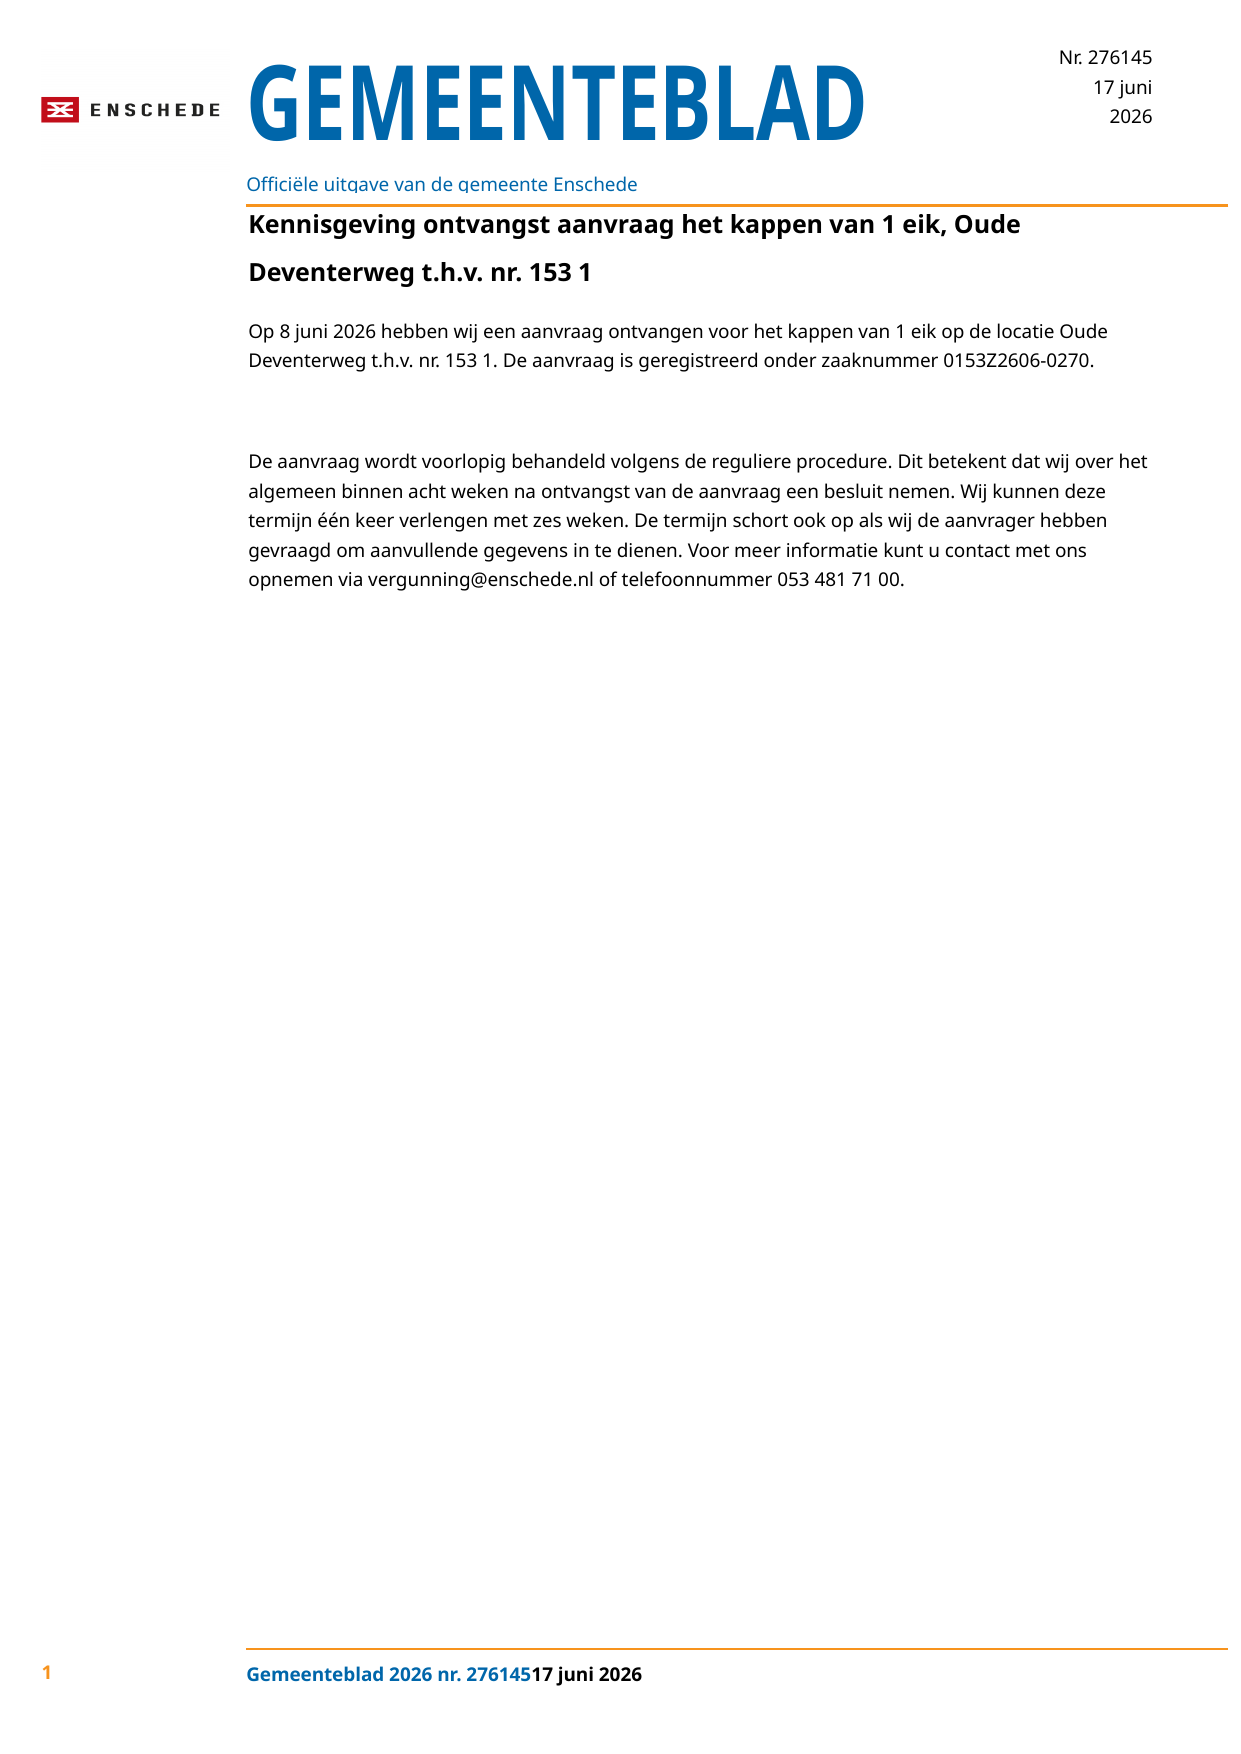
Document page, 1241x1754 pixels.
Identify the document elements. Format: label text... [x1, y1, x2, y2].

text Op 8 juni 2026 hebben wij een aanvraag ontvangen voor het kappen van 1 eik op de locatie Oude Deventerweg t.h.v. nr. 153 1. De aanvraag is geregistreerd onder zaaknummer 0153Z2606-0270. [248, 318, 1152, 373]
text Kennisgeving ontvangst aanvraag het kappen van 1 eik, Oude Deventerweg t.h.v. nr. 153 1 [248, 207, 1152, 288]
text De aanvraag wordt voorlopig behandeld volgens de reguliere procedure. Dit betekent dat wij over het algemeen binnen acht weken na ontvangst van de aanvraag een besluit nemen. Wij kunnen deze termijn één keer verlengen met zes weken. De termijn schort ook op als wij de aanvrager hebben gevraagd om aanvullende gegevens in te dienen. Voor meer informatie kunt u contact met ons opnemen via vergunning@enschede.nl of telefoonnummer 053 481 71 00. [248, 448, 1152, 592]
picture [41, 47, 231, 172]
